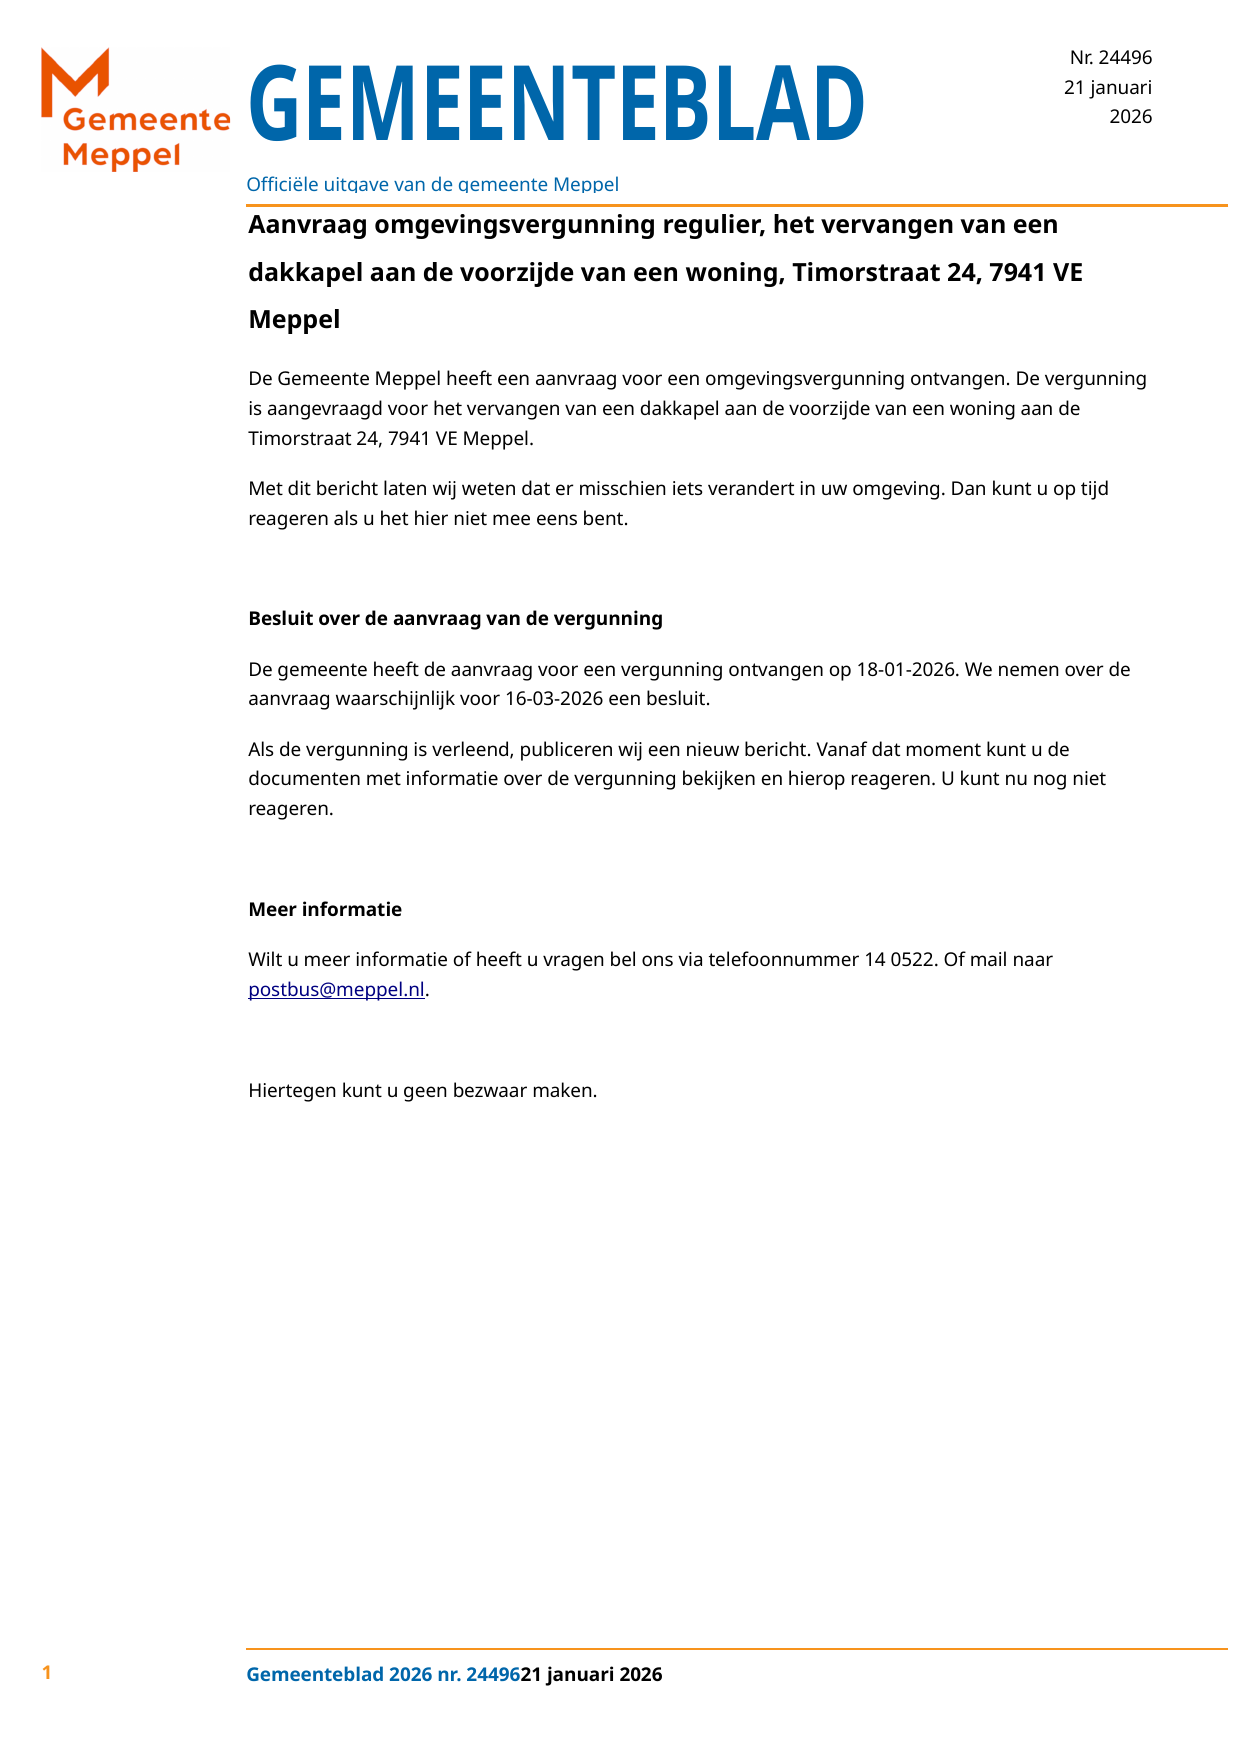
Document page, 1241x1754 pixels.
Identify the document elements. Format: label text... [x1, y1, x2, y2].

text Als de vergunning is verleend, publiceren wij een nieuw bericht. Vanaf dat moment kunt u de documenten met informatie over de vergunning bekijken en hierop reageren. U kunt nu nog niet reageren. [248, 736, 1152, 821]
text Hiertegen kunt u geen bezwaar maken. [248, 1077, 1152, 1102]
text De Gemeente Meppel heeft een aanvraag voor een omgevingsvergunning ontvangen. De vergunning is aangevraagd voor het vervangen van een dakkapel aan de voorzijde van een woning aan de Timorstraat 24, 7941 VE Meppel. [248, 366, 1152, 450]
text Besluit over de aanvraag van de vergunning [248, 606, 1152, 631]
picture [41, 47, 231, 172]
text Met dit bericht laten wij weten dat er misschien iets verandert in uw omgeving. Dan kunt u op tijd reageren als u het hier niet mee eens bent. [248, 475, 1152, 530]
text De gemeente heeft de aanvraag voor een vergunning ontvangen op 18-01-2026. We nemen over de aanvraag waarschijnlijk voor 16-03-2026 een besluit. [248, 656, 1152, 711]
text Wilt u meer informatie of heeft u vragen bel ons via telefoonnummer 14 0522. Of mail naar postbus@meppel.nl. [248, 946, 1152, 1002]
text Aanvraag omgevingsvergunning regulier, het vervangen van een dakkapel aan de voorzijde van een woning, Timorstraat 24, 7941 VE Meppel [248, 207, 1152, 336]
text Meer informatie [248, 896, 1152, 922]
